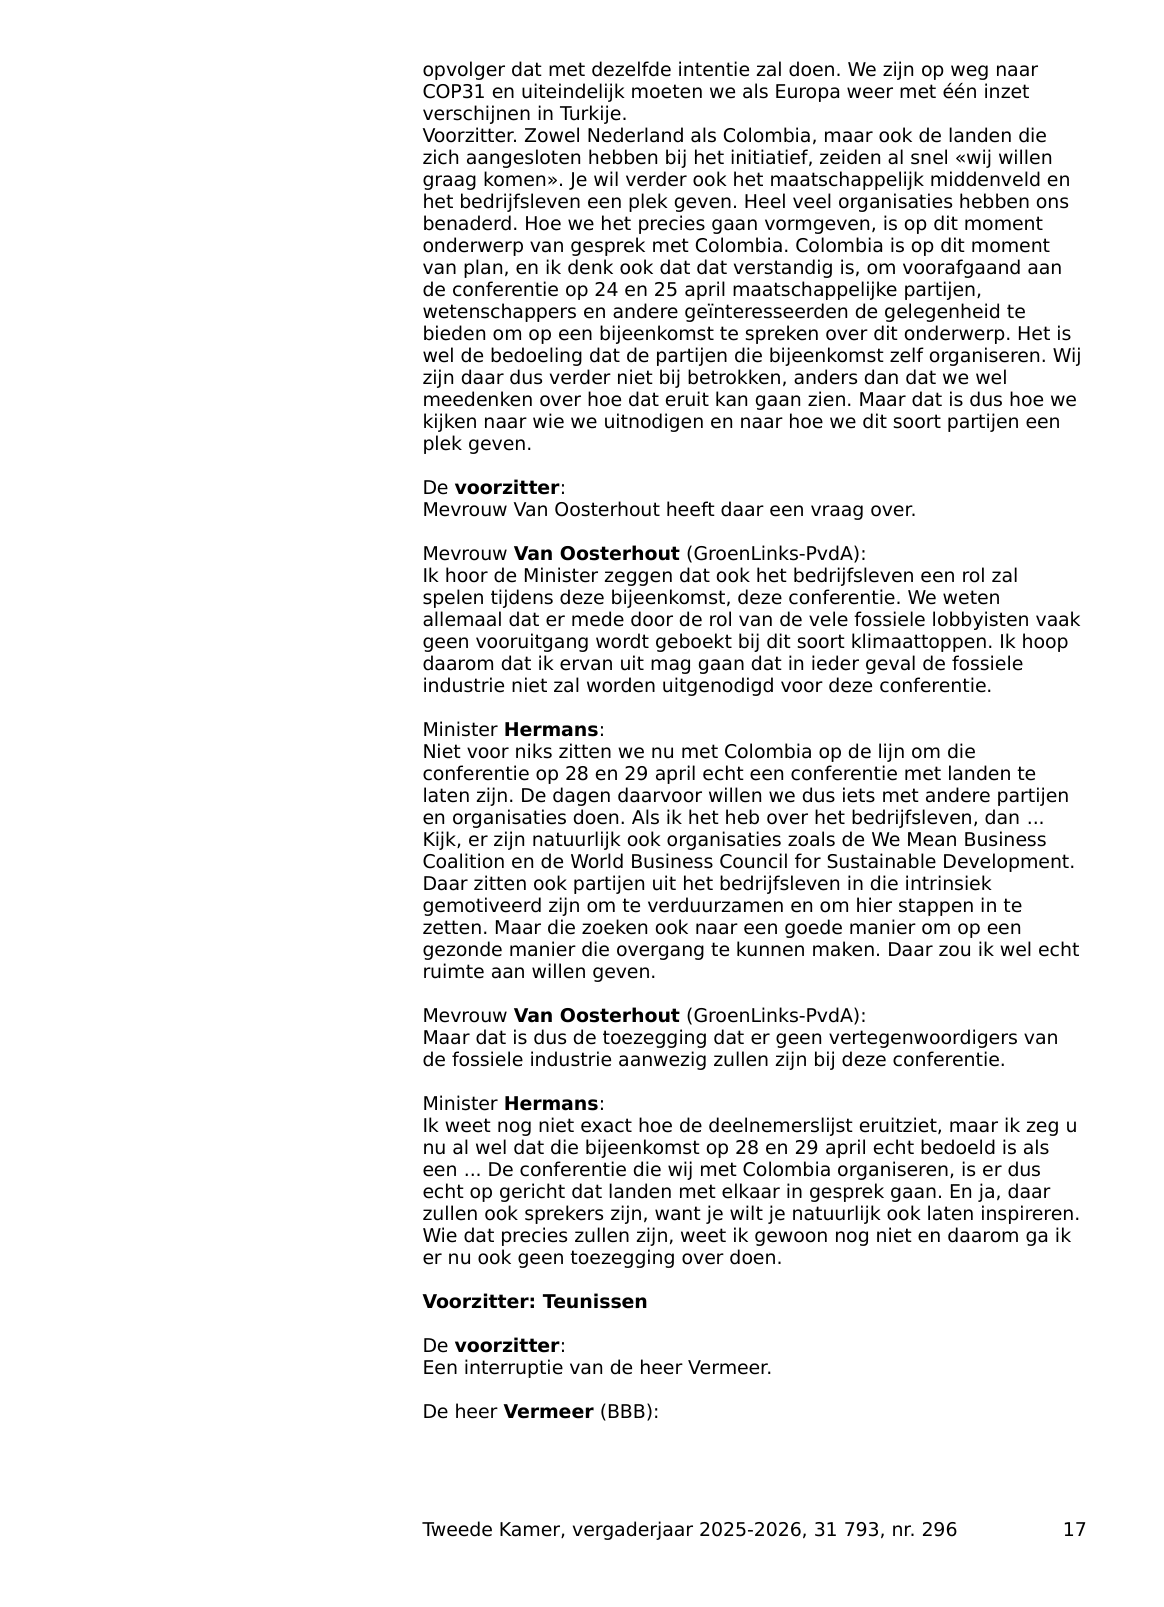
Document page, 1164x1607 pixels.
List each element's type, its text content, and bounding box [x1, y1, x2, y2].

text De heer Vermeer (BBB): [422, 1401, 1087, 1423]
text Maar dat is dus de toezegging dat er geen vertegenwoordigers van de fossiele industrie aanwezig zullen zijn bij deze conferentie. [422, 1027, 1087, 1071]
text Niet voor niks zitten we nu met Colombia op de lijn om die conferentie op 28 en 29 april echt een conferentie met landen te laten zijn. De dagen daarvoor willen we dus iets met andere partijen en organisaties doen. Als ik het heb over het bedrijfsleven, dan ... Kijk, er zijn natuurlijk ook organisaties zoals de We Mean Business Coalition en de World Business Council for Sustainable Development. Daar zitten ook partijen uit het bedrijfsleven in die intrinsiek gemotiveerd zijn om te verduurzamen en om hier stappen in te zetten. Maar die zoeken ook naar een goede manier om op een gezonde manier die overgang te kunnen maken. Daar zou ik wel echt ruimte aan willen geven. [422, 741, 1087, 983]
text Ik hoor de Minister zeggen dat ook het bedrijfsleven een rol zal spelen tijdens deze bijeenkomst, deze conferentie. We weten allemaal dat er mede door de rol van de vele fossiele lobbyisten vaak geen vooruitgang wordt geboekt bij dit soort klimaattoppen. Ik hoop daarom dat ik ervan uit mag gaan dat in ieder geval de fossiele industrie niet zal worden uitgenodigd voor deze conferentie. [422, 565, 1087, 697]
text Minister Hermans: [422, 719, 1087, 741]
text opvolger dat met dezelfde intentie zal doen. We zijn op weg naar COP31 en uiteindelijk moeten we als Europa weer met één inzet verschijnen in Turkije. [422, 59, 1087, 125]
text De voorzitter: [422, 1335, 1087, 1357]
text Minister Hermans: [422, 1093, 1087, 1115]
text Voorzitter. Zowel Nederland als Colombia, maar ook de landen die zich aangesloten hebben bij het initiatief, zeiden al snel «wij willen graag komen». Je wil verder ook het maatschappelijk middenveld en het bedrijfsleven een plek geven. Heel veel organisaties hebben ons benaderd. Hoe we het precies gaan vormgeven, is op dit moment onderwerp van gesprek met Colombia. Colombia is op dit moment van plan, en ik denk ook dat dat verstandig is, om voorafgaand aan de conferentie op 24 en 25 april maatschappelijke partijen, wetenschappers en andere geïnteresseerden de gelegenheid te bieden om op een bijeenkomst te spreken over dit onderwerp. Het is wel de bedoeling dat de partijen die bijeenkomst zelf organiseren. Wij zijn daar dus verder niet bij betrokken, anders dan dat we wel meedenken over hoe dat eruit kan gaan zien. Maar dat is dus hoe we kijken naar wie we uitnodigen en naar hoe we dit soort partijen een plek geven. [422, 125, 1087, 455]
text Mevrouw Van Oosterhout heeft daar een vraag over. [422, 499, 1087, 521]
subtitle Voorzitter: Teunissen [422, 1291, 1087, 1313]
text Ik weet nog niet exact hoe de deelnemerslijst eruitziet, maar ik zeg u nu al wel dat die bijeenkomst op 28 en 29 april echt bedoeld is als een ... De conferentie die wij met Colombia organiseren, is er dus echt op gericht dat landen met elkaar in gesprek gaan. En ja, daar zullen ook sprekers zijn, want je wilt je natuurlijk ook laten inspireren. Wie dat precies zullen zijn, weet ik gewoon nog niet en daarom ga ik er nu ook geen toezegging over doen. [422, 1115, 1087, 1269]
text Mevrouw Van Oosterhout (GroenLinks-PvdA): [422, 1005, 1087, 1027]
text Een interruptie van de heer Vermeer. [422, 1357, 1087, 1379]
text De voorzitter: [422, 477, 1087, 499]
text Mevrouw Van Oosterhout (GroenLinks-PvdA): [422, 543, 1087, 565]
